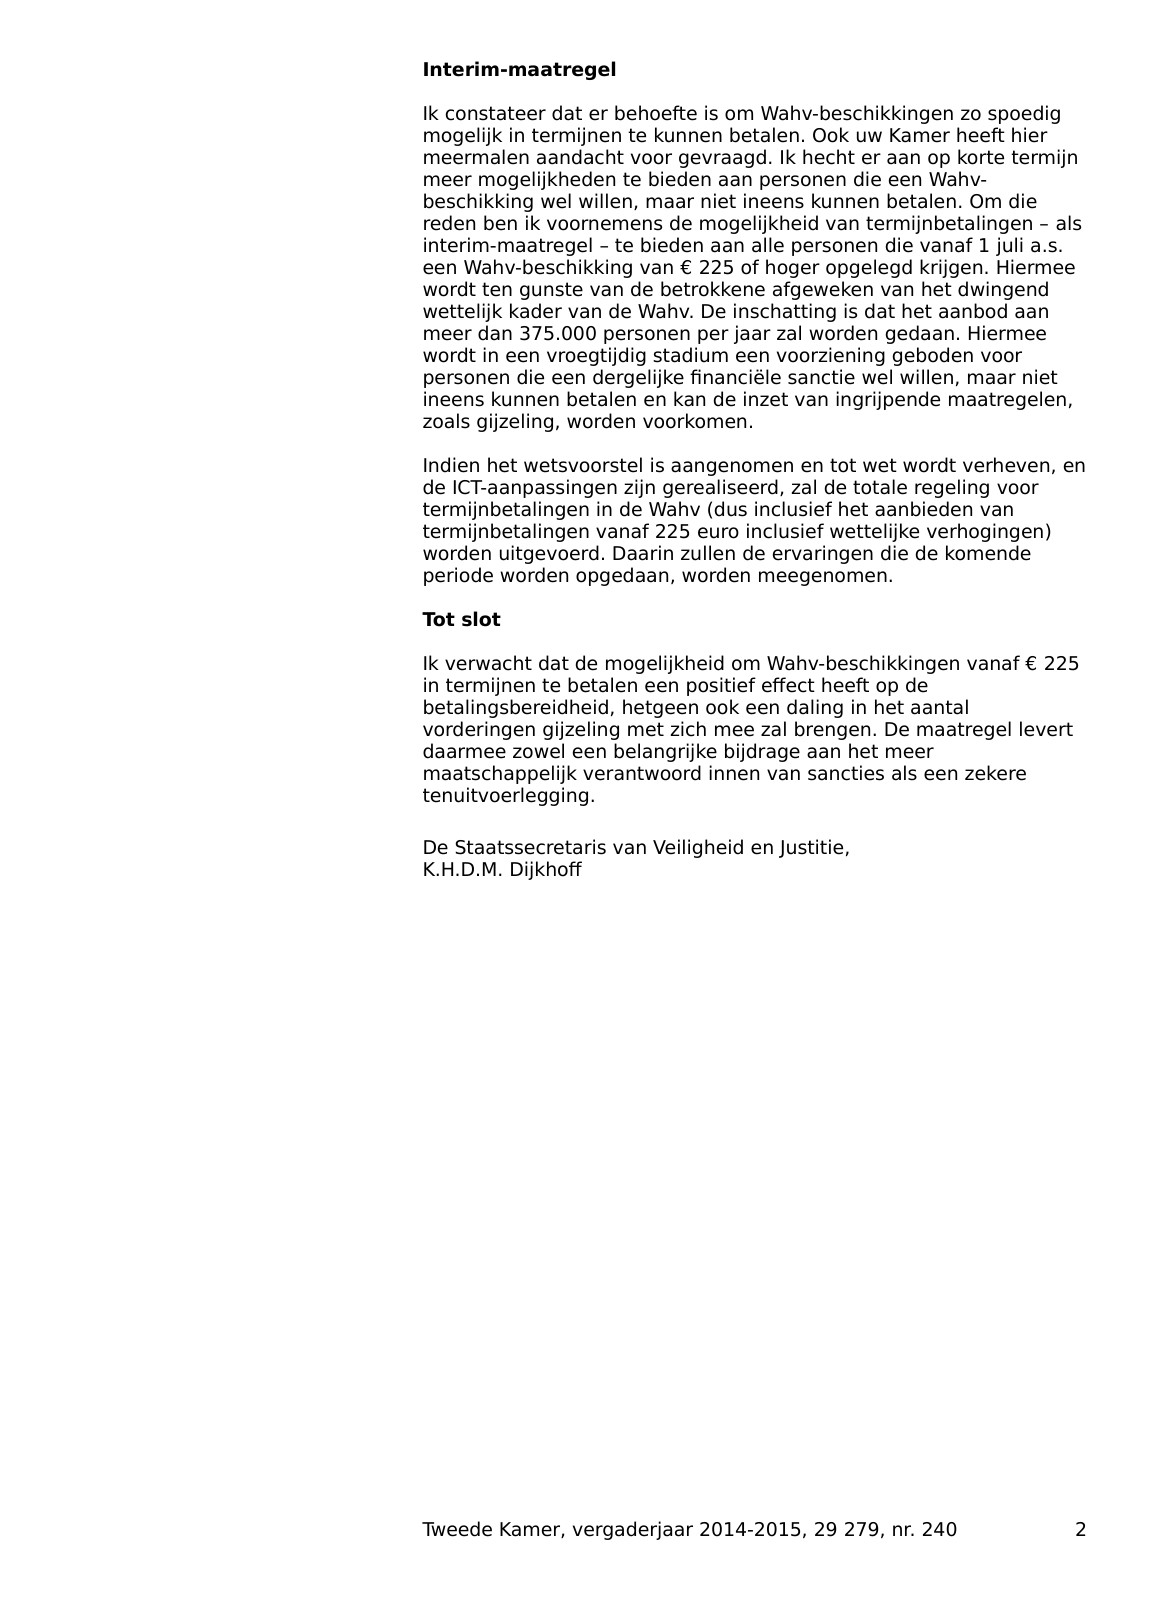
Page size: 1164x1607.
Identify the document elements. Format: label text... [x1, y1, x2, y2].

text Ik verwacht dat de mogelijkheid om Wahv-beschikkingen vanaf € 225 in termijnen te betalen een positief effect heeft op de betalingsbereidheid, hetgeen ook een daling in het aantal vorderingen gijzeling met zich mee zal brengen. De maatregel levert daarmee zowel een belangrijke bijdrage aan het meer maatschappelijk verantwoord innen van sancties als een zekere tenuitvoerlegging. [422, 653, 1087, 807]
text De Staatssecretaris van Veiligheid en Justitie, K.H.D.M. Dijkhoff [422, 837, 1087, 881]
text Ik constateer dat er behoefte is om Wahv-beschikkingen zo spoedig mogelijk in termijnen te kunnen betalen. Ook uw Kamer heeft hier meermalen aandacht voor gevraagd. Ik hecht er aan op korte termijn meer mogelijkheden te bieden aan personen die een Wahv-beschikking wel willen, maar niet ineens kunnen betalen. Om die reden ben ik voornemens de mogelijkheid van termijnbetalingen – als interim-maatregel – te bieden aan alle personen die vanaf 1 juli a.s. een Wahv-beschikking van € 225 of hoger opgelegd krijgen. Hiermee wordt ten gunste van de betrokkene afgeweken van het dwingend wettelijk kader van de Wahv. De inschatting is dat het aanbod aan meer dan 375.000 personen per jaar zal worden gedaan. Hiermee wordt in een vroegtijdig stadium een voorziening geboden voor personen die een dergelijke financiële sanctie wel willen, maar niet ineens kunnen betalen en kan de inzet van ingrijpende maatregelen, zoals gijzeling, worden voorkomen. [422, 103, 1087, 433]
text Indien het wetsvoorstel is aangenomen en tot wet wordt verheven, en de ICT-aanpassingen zijn gerealiseerd, zal de totale regeling voor termijnbetalingen in de Wahv (dus inclusief het aanbieden van termijnbetalingen vanaf 225 euro inclusief wettelijke verhogingen) worden uitgevoerd. Daarin zullen de ervaringen die de komende periode worden opgedaan, worden meegenomen. [422, 455, 1087, 587]
subtitle Tot slot [422, 609, 1087, 631]
subtitle Interim-maatregel [422, 59, 1087, 81]
